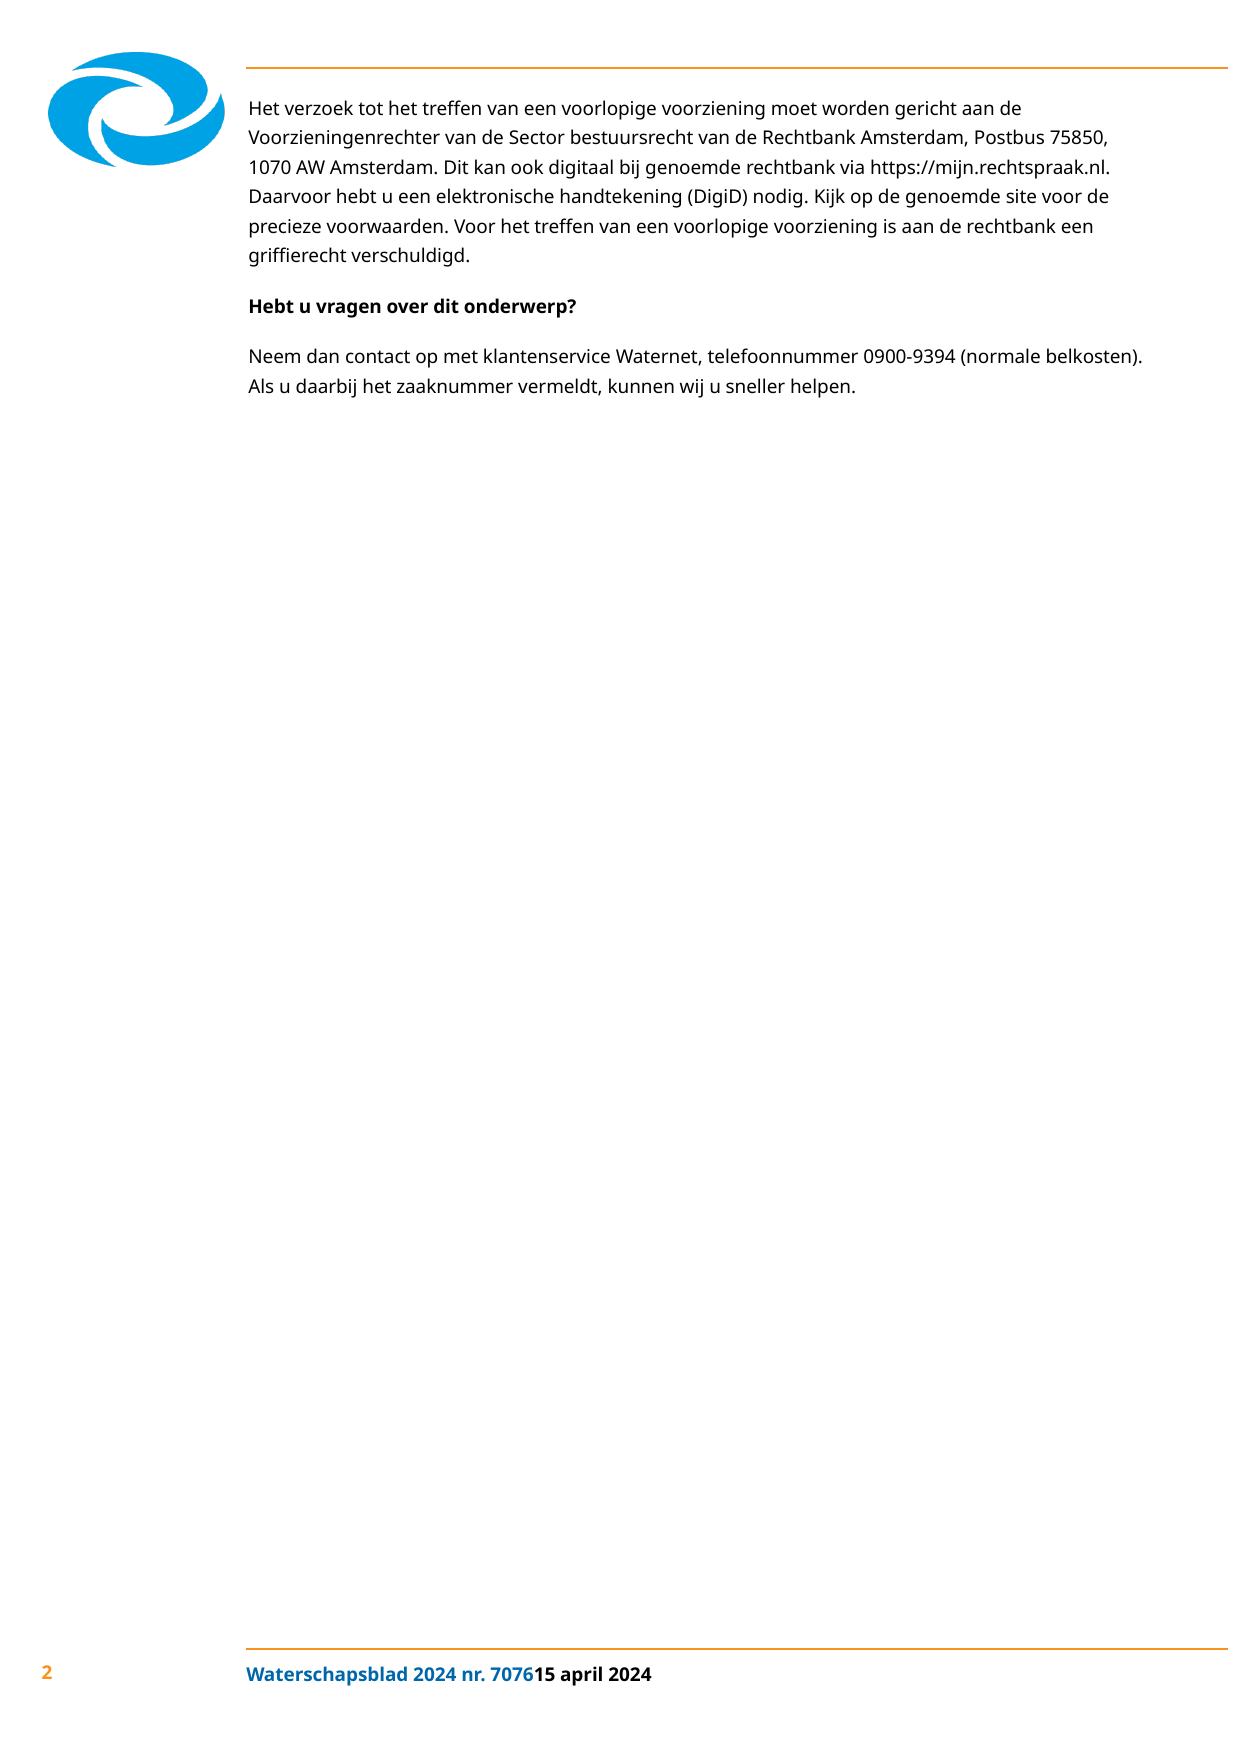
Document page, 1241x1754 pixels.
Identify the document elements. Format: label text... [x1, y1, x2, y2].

text Neem dan contact op met klantenservice Waternet, telefoonnummer 0900-9394 (normale belkosten). Als u daarbij het zaaknummer vermeldt, kunnen wij u sneller helpen. [248, 343, 1152, 399]
text Het verzoek tot het treffen van een voorlopige voorziening moet worden gericht aan de Voorzieningenrechter van de Sector bestuursrecht van de Rechtbank Amsterdam, Postbus 75850, 1070 AW Amsterdam. Dit kan ook digitaal bij genoemde rechtbank via https://mijn.rechtspraak.nl. Daarvoor hebt u een elektronische handtekening (DigiD) nodig. Kijk op de genoemde site voor de precieze voorwaarden. Voor het treffen van een voorlopige voorziening is aan de rechtbank een griffierecht verschuldigd. [248, 95, 1152, 268]
picture [41, 47, 231, 172]
text Hebt u vragen over dit onderwerp? [248, 293, 1152, 319]
